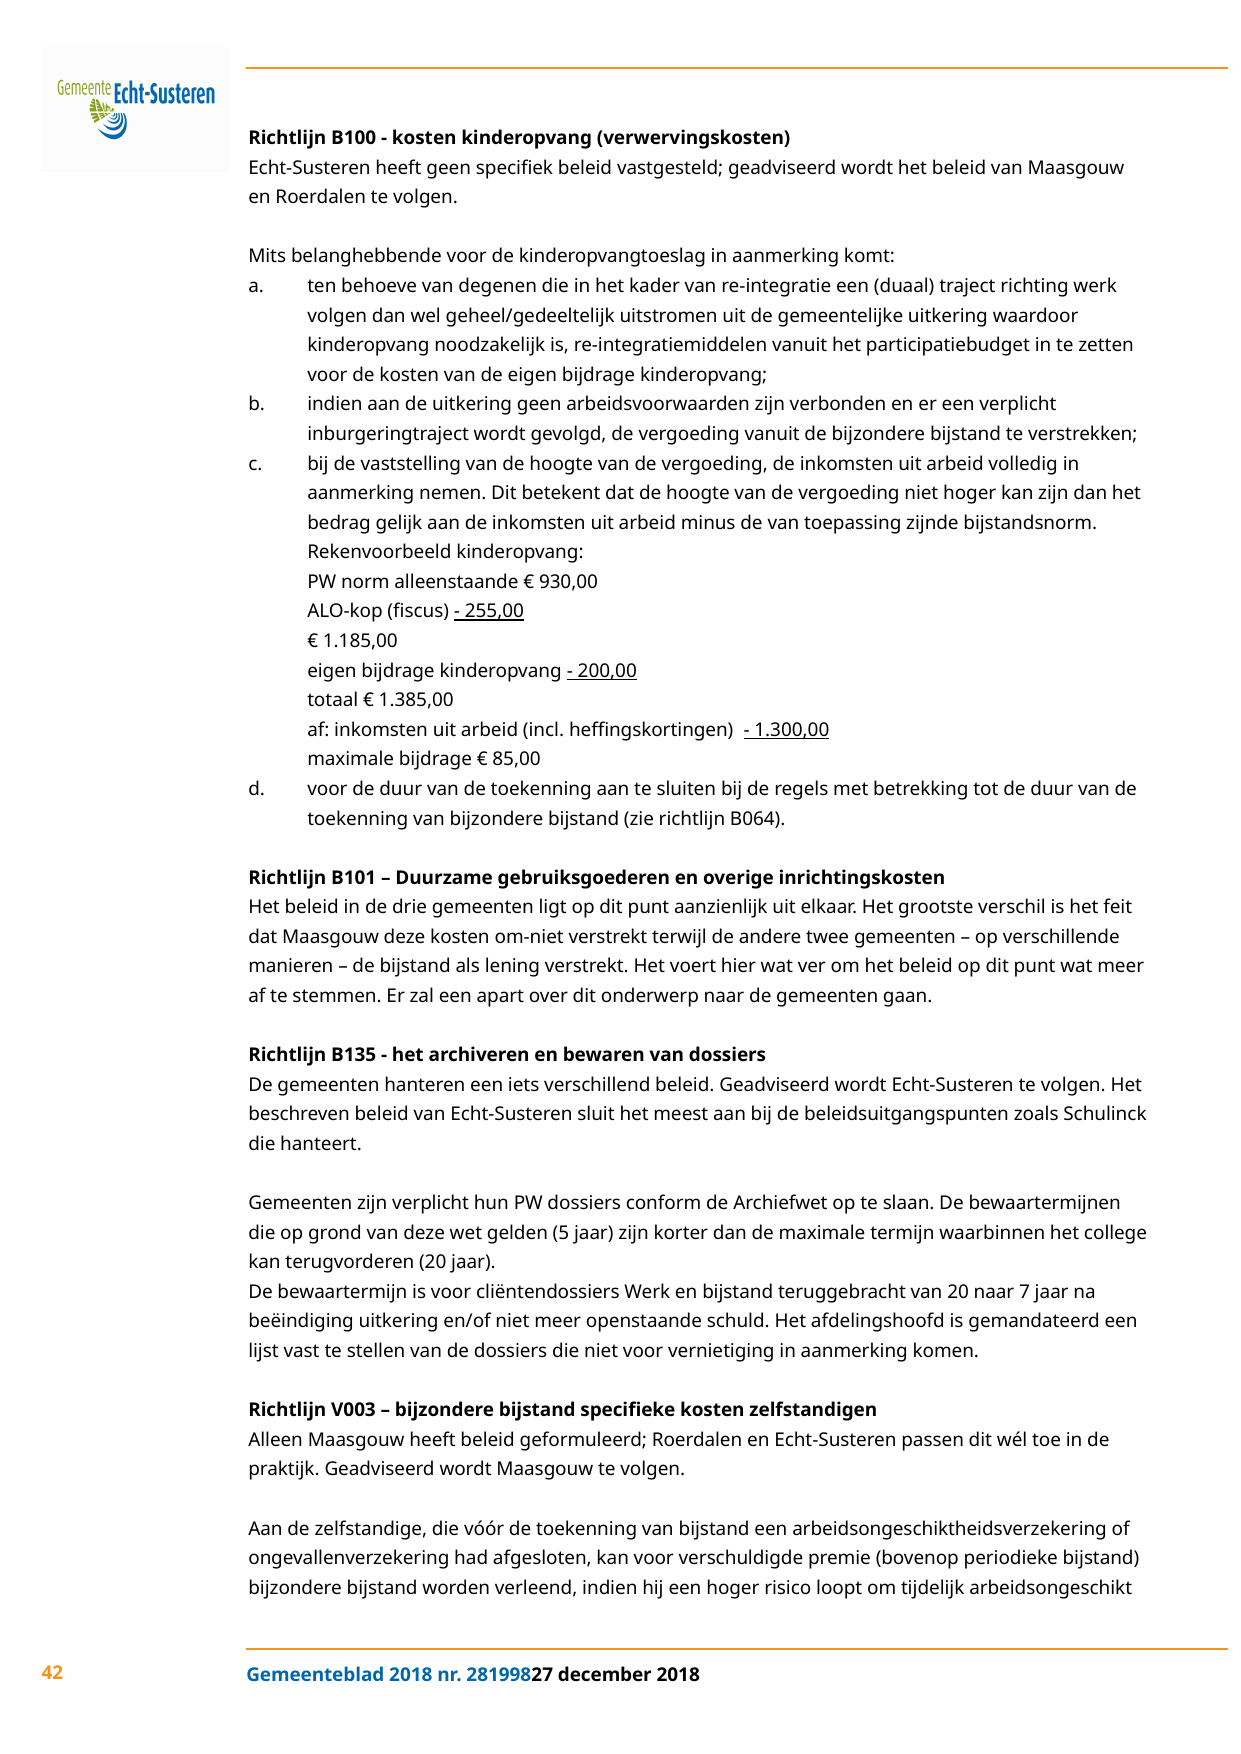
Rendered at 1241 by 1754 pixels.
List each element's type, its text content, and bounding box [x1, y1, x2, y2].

list € 1.185,00 [248, 627, 1152, 653]
text Aan de zelfstandige, die vóór de toekenning van bijstand een arbeidsongeschiktheidsverzekering of ongevallenverzekering had afgesloten, kan voor verschuldigde premie (bovenop periodieke bijstand) bijzondere bijstand worden verleend, indien hij een hoger risico loopt om tijdelijk arbeidsongeschikt [248, 1515, 1152, 1600]
list eigen bijdrage kinderopvang - 200,00 [248, 657, 1152, 683]
list ten behoeve van degenen die in het kader van re-integratie een (duaal) traject richting werk volgen dan wel geheel/gedeeltelijk uitstromen uit de gemeentelijke uitkering waardoor kinderopvang noodzakelijk is, re-integratiemiddelen vanuit het participatiebudget in te zetten voor de kosten van de eigen bijdrage kinderopvang; [248, 272, 1152, 387]
list totaal € 1.385,00 [248, 686, 1152, 712]
text Alleen Maasgouw heeft beleid geformuleerd; Roerdalen en Echt-Susteren passen dit wél toe in de praktijk. Geadviseerd wordt Maasgouw te volgen. [248, 1426, 1152, 1481]
text De gemeenten hanteren een iets verschillend beleid. Geadviseerd wordt Echt-Susteren te volgen. Het beschreven beleid van Echt-Susteren sluit het meest aan bij de beleidsuitgangspunten zoals Schulinck die hanteert. [248, 1071, 1152, 1156]
text Het beleid in de drie gemeenten ligt op dit punt aanzienlijk uit elkaar. Het grootste verschil is het feit dat Maasgouw deze kosten om-niet verstrekt terwijl de andere twee gemeenten – op verschillende manieren – de bijstand als lening verstrekt. Het voert hier wat ver om het beleid op dit punt wat meer af te stemmen. Er zal een apart over dit onderwerp naar de gemeenten gaan. [248, 893, 1152, 1008]
list PW norm alleenstaande € 930,00 [248, 568, 1152, 594]
list maximale bijdrage € 85,00 [248, 746, 1152, 771]
text Richtlijn V003 – bijzondere bijstand specifieke kosten zelfstandigen [248, 1396, 1152, 1422]
text Echt-Susteren heeft geen specifiek beleid vastgesteld; geadviseerd wordt het beleid van Maasgouw en Roerdalen te volgen. [248, 154, 1152, 209]
picture [41, 47, 231, 172]
list indien aan de uitkering geen arbeidsvoorwaarden zijn verbonden en er een verplicht inburgeringtraject wordt gevolgd, de vergoeding vanuit de bijzondere bijstand te verstrekken; [248, 391, 1152, 446]
list ALO-kop (fiscus) - 255,00 [248, 598, 1152, 623]
text De bewaartermijn is voor cliëntendossiers Werk en bijstand teruggebracht van 20 naar 7 jaar na beëindiging uitkering en/of niet meer openstaande schuld. Het afdelingshoofd is gemandateerd een lijst vast te stellen van de dossiers die niet voor vernietiging in aanmerking komen. [248, 1278, 1152, 1363]
list af: inkomsten uit arbeid (incl. heffingskortingen) - 1.300,00 [248, 716, 1152, 742]
list bij de vaststelling van de hoogte van de vergoeding, de inkomsten uit arbeid volledig in aanmerking nemen. Dit betekent dat de hoogte van de vergoeding niet hoger kan zijn dan het bedrag gelijk aan de inkomsten uit arbeid minus de van toepassing zijnde bijstandsnorm. Rekenvoorbeeld kinderopvang: [248, 450, 1152, 564]
text Richtlijn B100 - kosten kinderopvang (verwervingskosten) [248, 124, 1152, 150]
text Mits belanghebbende voor de kinderopvangtoeslag in aanmerking komt: [248, 243, 1152, 268]
text Richtlijn B135 - het archiveren en bewaren van dossiers [248, 1041, 1152, 1067]
text Richtlijn B101 – Duurzame gebruiksgoederen en overige inrichtingskosten [248, 864, 1152, 890]
list voor de duur van de toekenning aan te sluiten bij de regels met betrekking tot de duur van de toekenning van bijzondere bijstand (zie richtlijn B064). [248, 775, 1152, 831]
text Gemeenten zijn verplicht hun PW dossiers conform de Archiefwet op te slaan. De bewaartermijnen die op grond van deze wet gelden (5 jaar) zijn korter dan de maximale termijn waarbinnen het college kan terugvorderen (20 jaar). [248, 1189, 1152, 1274]
